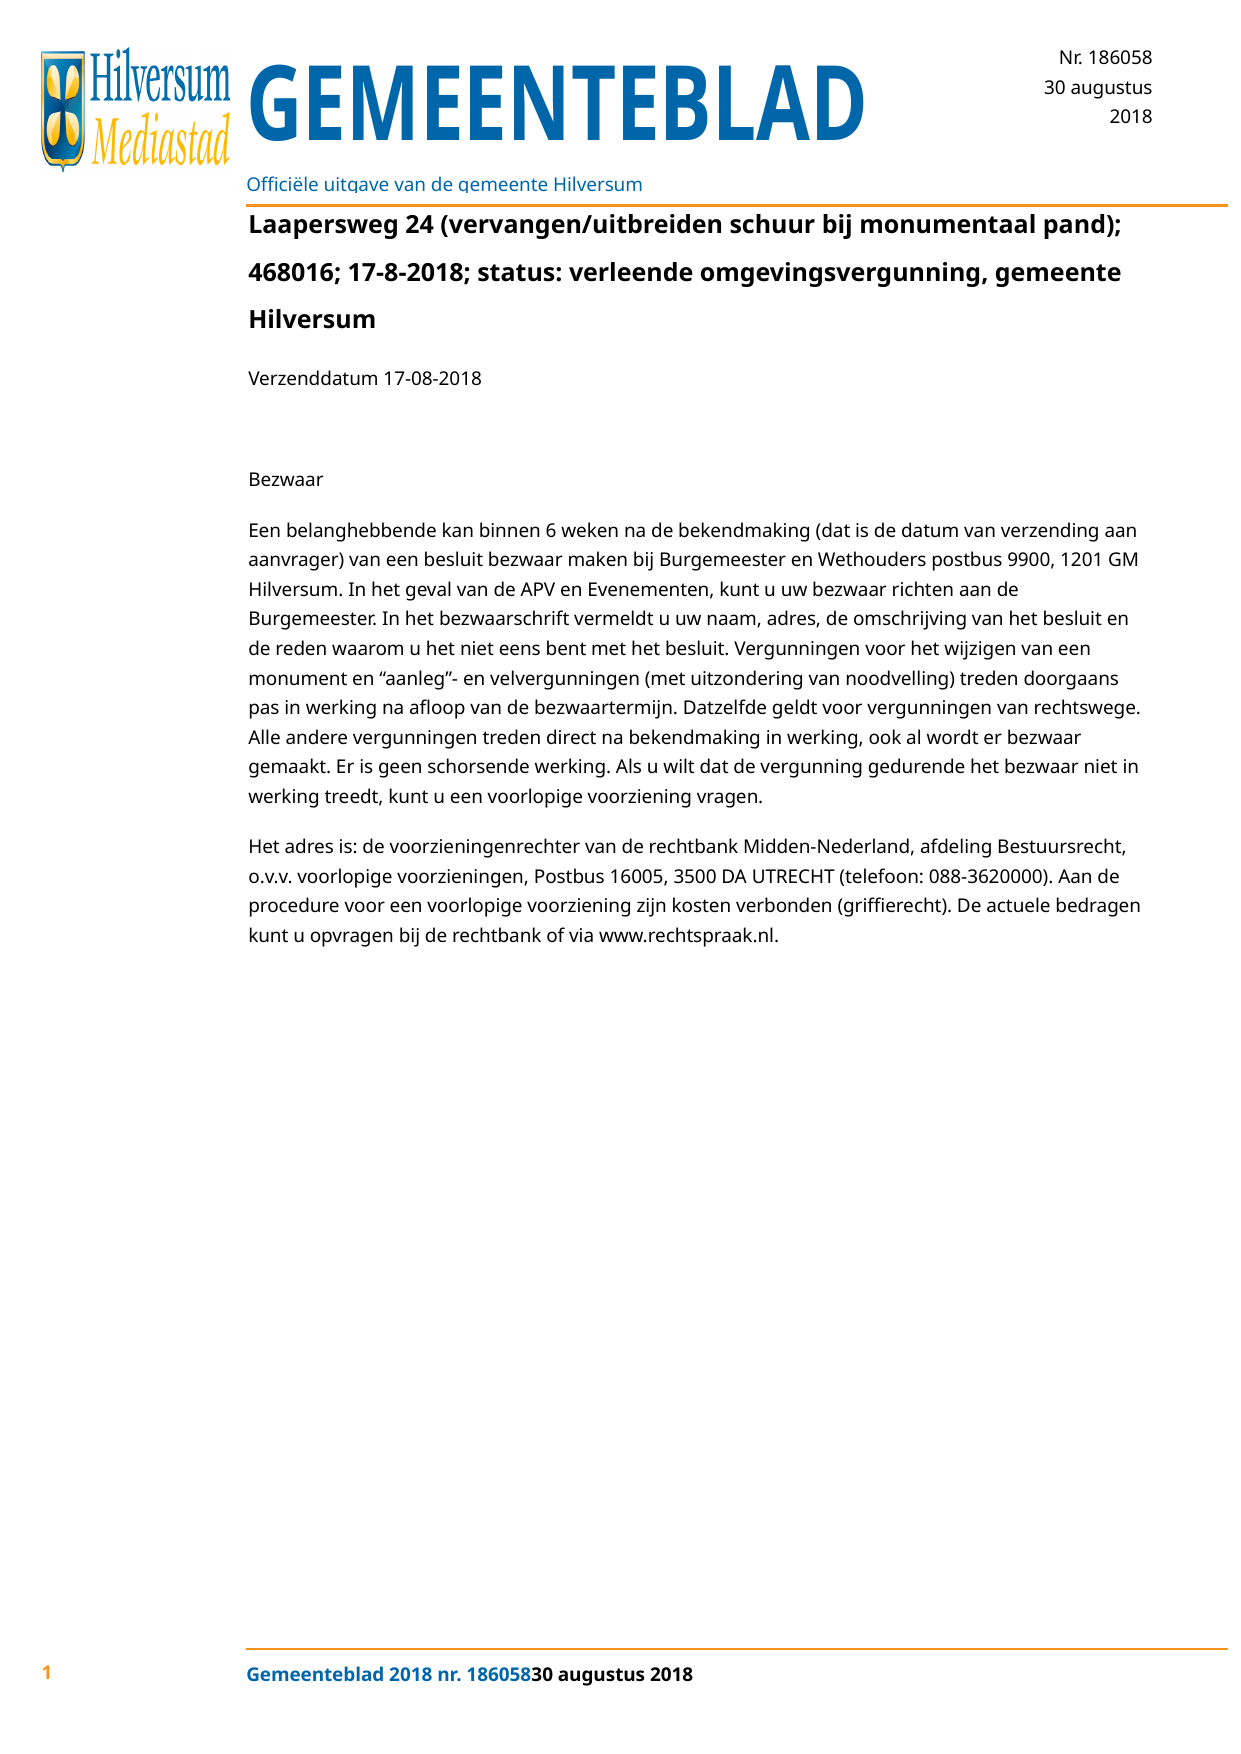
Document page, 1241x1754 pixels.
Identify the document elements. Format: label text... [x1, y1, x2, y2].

text Een belanghebbende kan binnen 6 weken na de bekendmaking (dat is de datum van verzending aan aanvrager) van een besluit bezwaar maken bij Burgemeester en Wethouders postbus 9900, 1201 GM Hilversum. In het geval van de APV en Evenementen, kunt u uw bezwaar richten aan de Burgemeester. In het bezwaarschrift vermeldt u uw naam, adres, de omschrijving van het besluit en de reden waarom u het niet eens bent met het besluit. Vergunningen voor het wijzigen van een monument en “aanleg”- en velvergunningen (met uitzondering van noodvelling) treden doorgaans pas in werking na afloop van de bezwaartermijn. Datzelfde geldt voor vergunningen van rechtswege. Alle andere vergunningen treden direct na bekendmaking in werking, ook al wordt er bezwaar gemaakt. Er is geen schorsende werking. Als u wilt dat de vergunning gedurende het bezwaar niet in werking treedt, kunt u een voorlopige voorziening vragen. [248, 517, 1152, 809]
text Laapersweg 24 (vervangen/uitbreiden schuur bij monumentaal pand); 468016; 17-8-2018; status: verleende omgevingsvergunning, gemeente Hilversum [248, 207, 1152, 336]
text Bezwaar [248, 466, 1152, 492]
text Het adres is: de voorzieningenrechter van de rechtbank Midden-Nederland, afdeling Bestuursrecht, o.v.v. voorlopige voorzieningen, Postbus 16005, 3500 DA UTRECHT (telefoon: 088-3620000). Aan de procedure voor een voorlopige voorziening zijn kosten verbonden (griffierecht). De actuele bedragen kunt u opvragen bij de rechtbank of via www.rechtspraak.nl. [248, 833, 1152, 948]
picture [41, 47, 231, 172]
text Verzenddatum 17-08-2018 [248, 366, 1152, 391]
